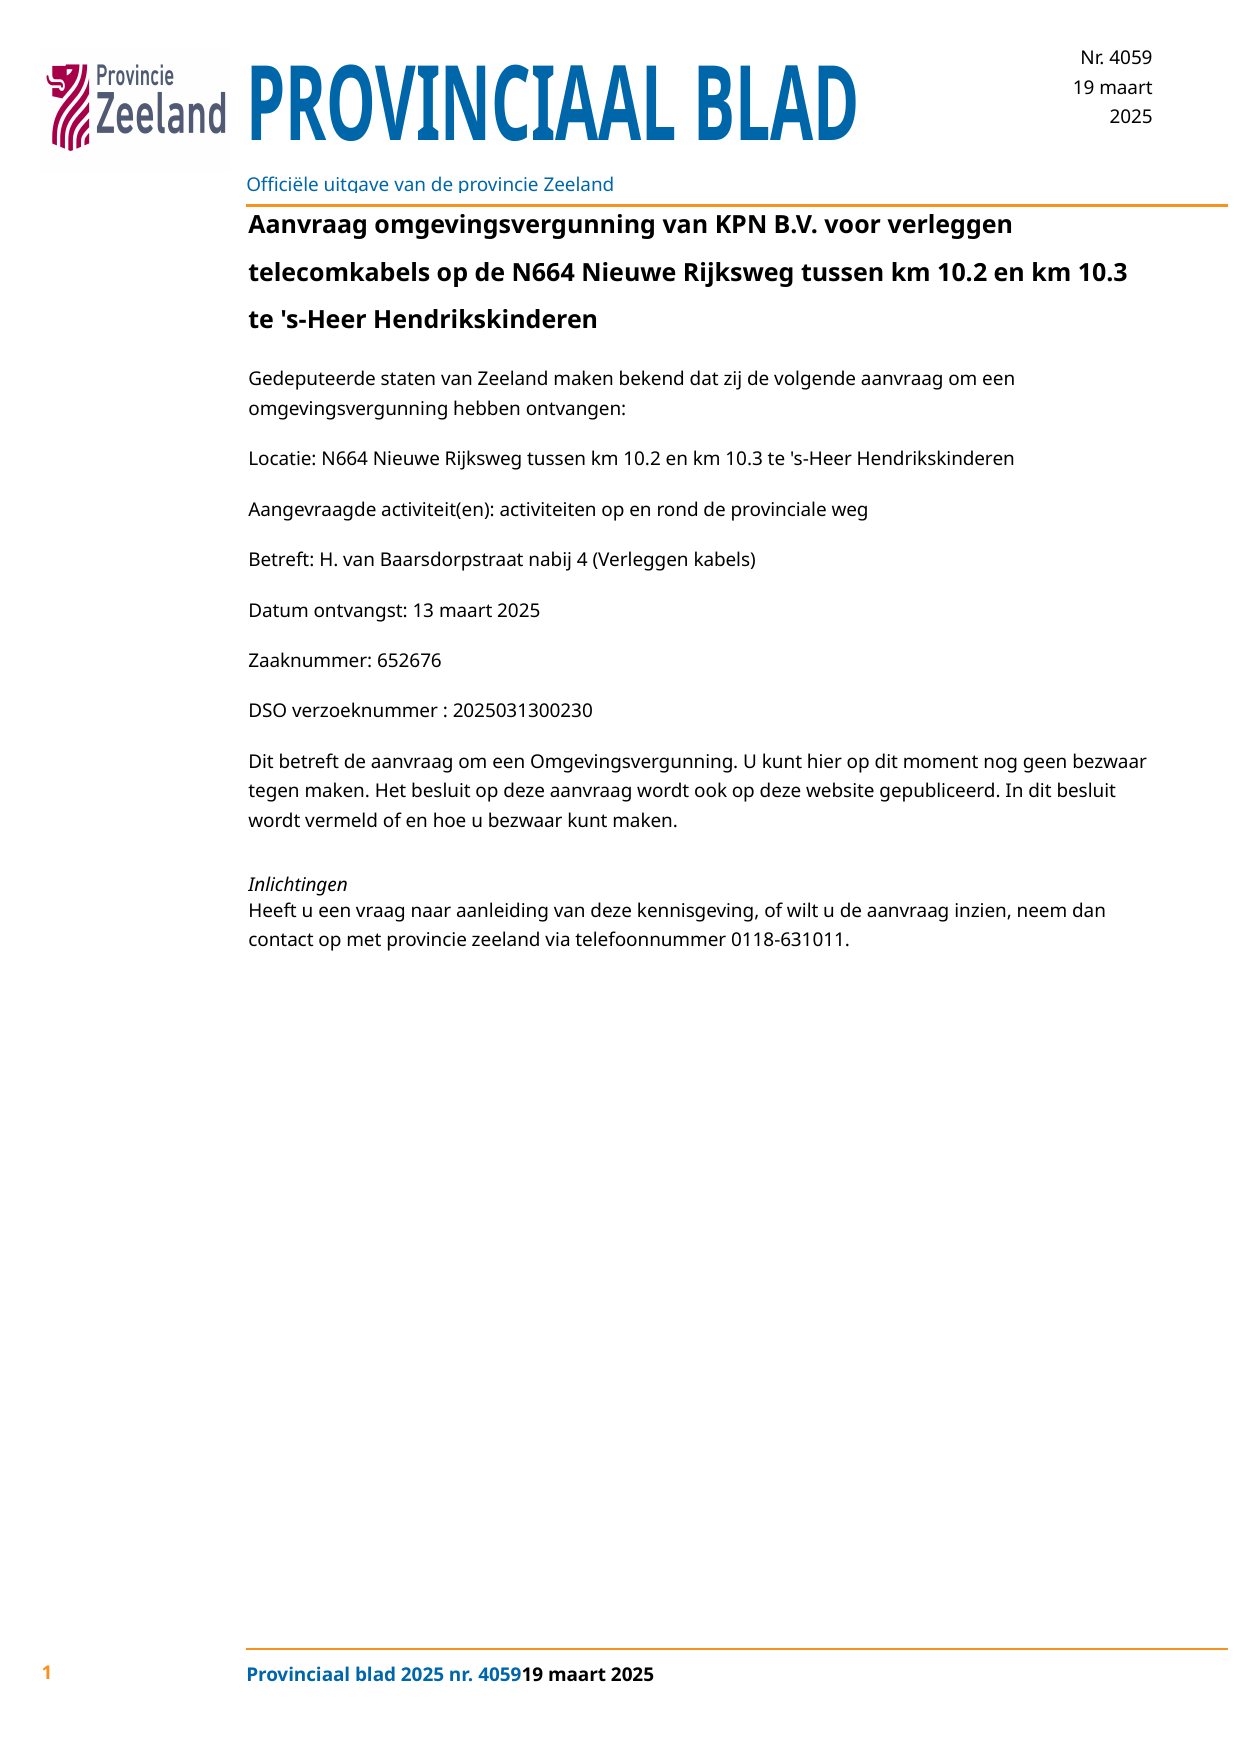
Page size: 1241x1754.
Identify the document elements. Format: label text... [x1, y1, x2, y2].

text Aangevraagde activiteit(en): activiteiten op en rond de provinciale weg [248, 496, 1152, 522]
text Datum ontvangst: 13 maart 2025 [248, 597, 1152, 622]
text Betreft: H. van Baarsdorpstraat nabij 4 (Verleggen kabels) [248, 546, 1152, 572]
text Dit betreft de aanvraag om een Omgevingsvergunning. U kunt hier op dit moment nog geen bezwaar tegen maken. Het besluit op deze aanvraag wordt ook op deze website gepubliceerd. In dit besluit wordt vermeld of en hoe u bezwaar kunt maken. [248, 748, 1152, 833]
text DSO verzoeknummer : 2025031300230 [248, 698, 1152, 723]
text Zaaknummer: 652676 [248, 647, 1152, 673]
text Inlichtingen [248, 871, 1152, 897]
text Locatie: N664 Nieuwe Rijksweg tussen km 10.2 en km 10.3 te 's-Heer Hendrikskinderen [248, 446, 1152, 471]
picture [41, 47, 231, 172]
text Heeft u een vraag naar aanleiding van deze kennisgeving, of wilt u de aanvraag inzien, neem dan contact op met provincie zeeland via telefoonnummer 0118-631011. [248, 897, 1152, 952]
text Aanvraag omgevingsvergunning van KPN B.V. voor verleggen telecomkabels op de N664 Nieuwe Rijksweg tussen km 10.2 en km 10.3 te 's-Heer Hendrikskinderen [248, 207, 1152, 336]
text Gedeputeerde staten van Zeeland maken bekend dat zij de volgende aanvraag om een omgevingsvergunning hebben ontvangen: [248, 366, 1152, 421]
